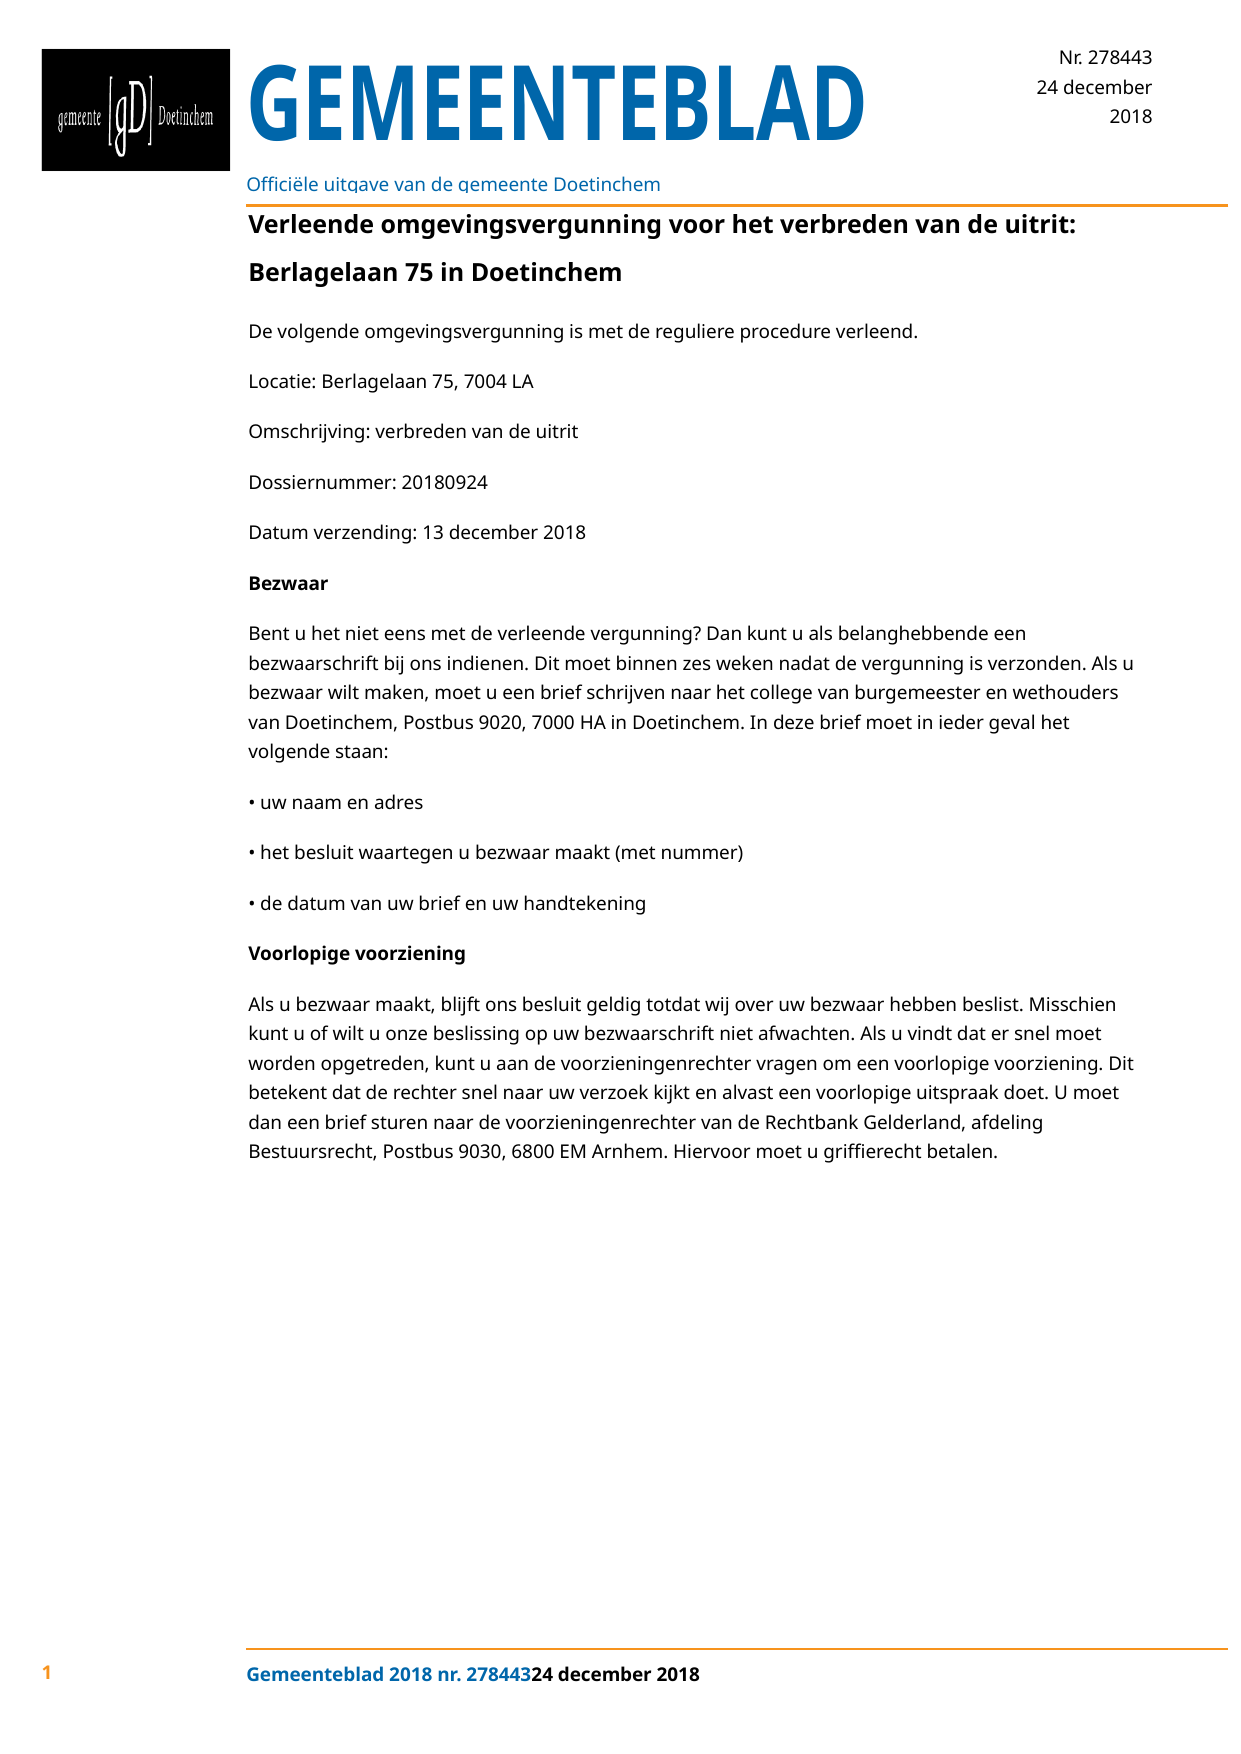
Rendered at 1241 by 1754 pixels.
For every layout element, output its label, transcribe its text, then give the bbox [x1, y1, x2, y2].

text Als u bezwaar maakt, blijft ons besluit geldig totdat wij over uw bezwaar hebben beslist. Misschien kunt u of wilt u onze beslissing op uw bezwaarschrift niet afwachten. Als u vindt dat er snel moet worden opgetreden, kunt u aan de voorzieningenrechter vragen om een voorlopige voorziening. Dit betekent dat de rechter snel naar uw verzoek kijkt en alvast een voorlopige uitspraak doet. U moet dan een brief sturen naar de voorzieningenrechter van de Rechtbank Gelderland, afdeling Bestuursrecht, Postbus 9030, 6800 EM Arnhem. Hiervoor moet u griffierecht betalen. [248, 991, 1152, 1164]
text Bezwaar [248, 570, 1152, 596]
picture [41, 47, 231, 172]
text Voorlopige voorziening [248, 940, 1152, 966]
text Datum verzending: 13 december 2018 [248, 519, 1152, 545]
text Bent u het niet eens met de verleende vergunning? Dan kunt u als belanghebbende een bezwaarschrift bij ons indienen. Dit moet binnen zes weken nadat de vergunning is verzonden. Als u bezwaar wilt maken, moet u een brief schrijven naar het college van burgemeester en wethouders van Doetinchem, Postbus 9020, 7000 HA in Doetinchem. In deze brief moet in ieder geval het volgende staan: [248, 620, 1152, 764]
text • uw naam en adres [248, 789, 1152, 815]
text • de datum van uw brief en uw handtekening [248, 890, 1152, 916]
text Verleende omgevingsvergunning voor het verbreden van de uitrit: Berlagelaan 75 in Doetinchem [248, 207, 1152, 288]
text De volgende omgevingsvergunning is met de reguliere procedure verleend. [248, 318, 1152, 344]
text Locatie: Berlagelaan 75, 7004 LA [248, 368, 1152, 394]
text Omschrijving: verbreden van de uitrit [248, 419, 1152, 444]
text Dossiernummer: 20180924 [248, 469, 1152, 495]
text • het besluit waartegen u bezwaar maakt (met nummer) [248, 839, 1152, 865]
